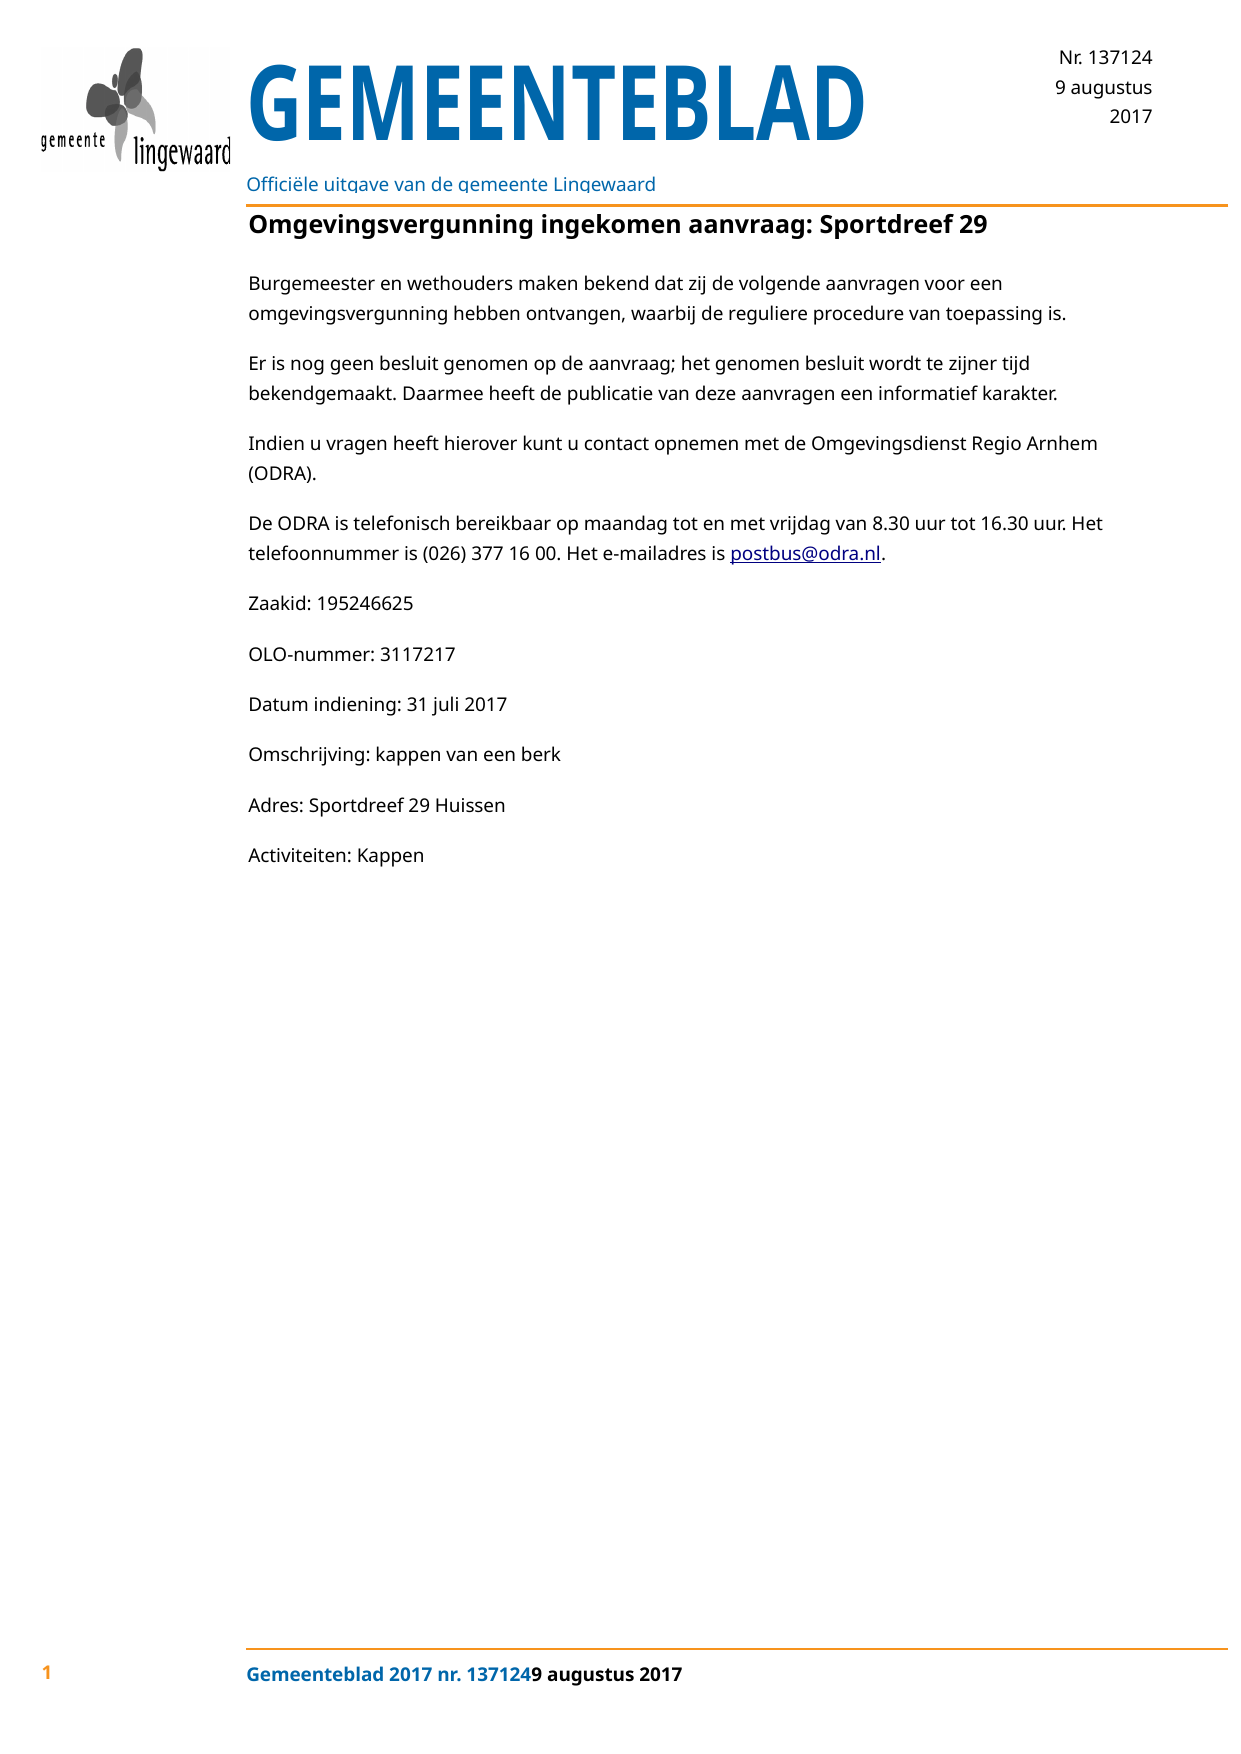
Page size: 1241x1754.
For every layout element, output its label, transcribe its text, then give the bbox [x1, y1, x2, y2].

text OLO-nummer: 3117217 [248, 641, 1152, 666]
text Adres: Sportdreef 29 Huissen [248, 792, 1152, 818]
text Indien u vragen heeft hierover kunt u contact opnemen met de Omgevingsdienst Regio Arnhem (ODRA). [248, 430, 1152, 486]
text Omgevingsvergunning ingekomen aanvraag: Sportdreef 29 [248, 207, 1152, 241]
text Datum indiening: 31 juli 2017 [248, 691, 1152, 717]
text Omschrijving: kappen van een berk [248, 742, 1152, 767]
text Er is nog geen besluit genomen op de aanvraag; het genomen besluit wordt te zijner tijd bekendgemaakt. Daarmee heeft de publicatie van deze aanvragen een informatief karakter. [248, 350, 1152, 406]
picture [41, 47, 231, 172]
text Burgemeester en wethouders maken bekend dat zij de volgende aanvragen voor een omgevingsvergunning hebben ontvangen, waarbij de reguliere procedure van toepassing is. [248, 270, 1152, 326]
text De ODRA is telefonisch bereikbaar op maandag tot en met vrijdag van 8.30 uur tot 16.30 uur. Het telefoonnummer is (026) 377 16 00. Het e-mailadres is postbus@odra.nl. [248, 510, 1152, 566]
text Activiteiten: Kappen [248, 842, 1152, 868]
text Zaakid: 195246625 [248, 590, 1152, 616]
